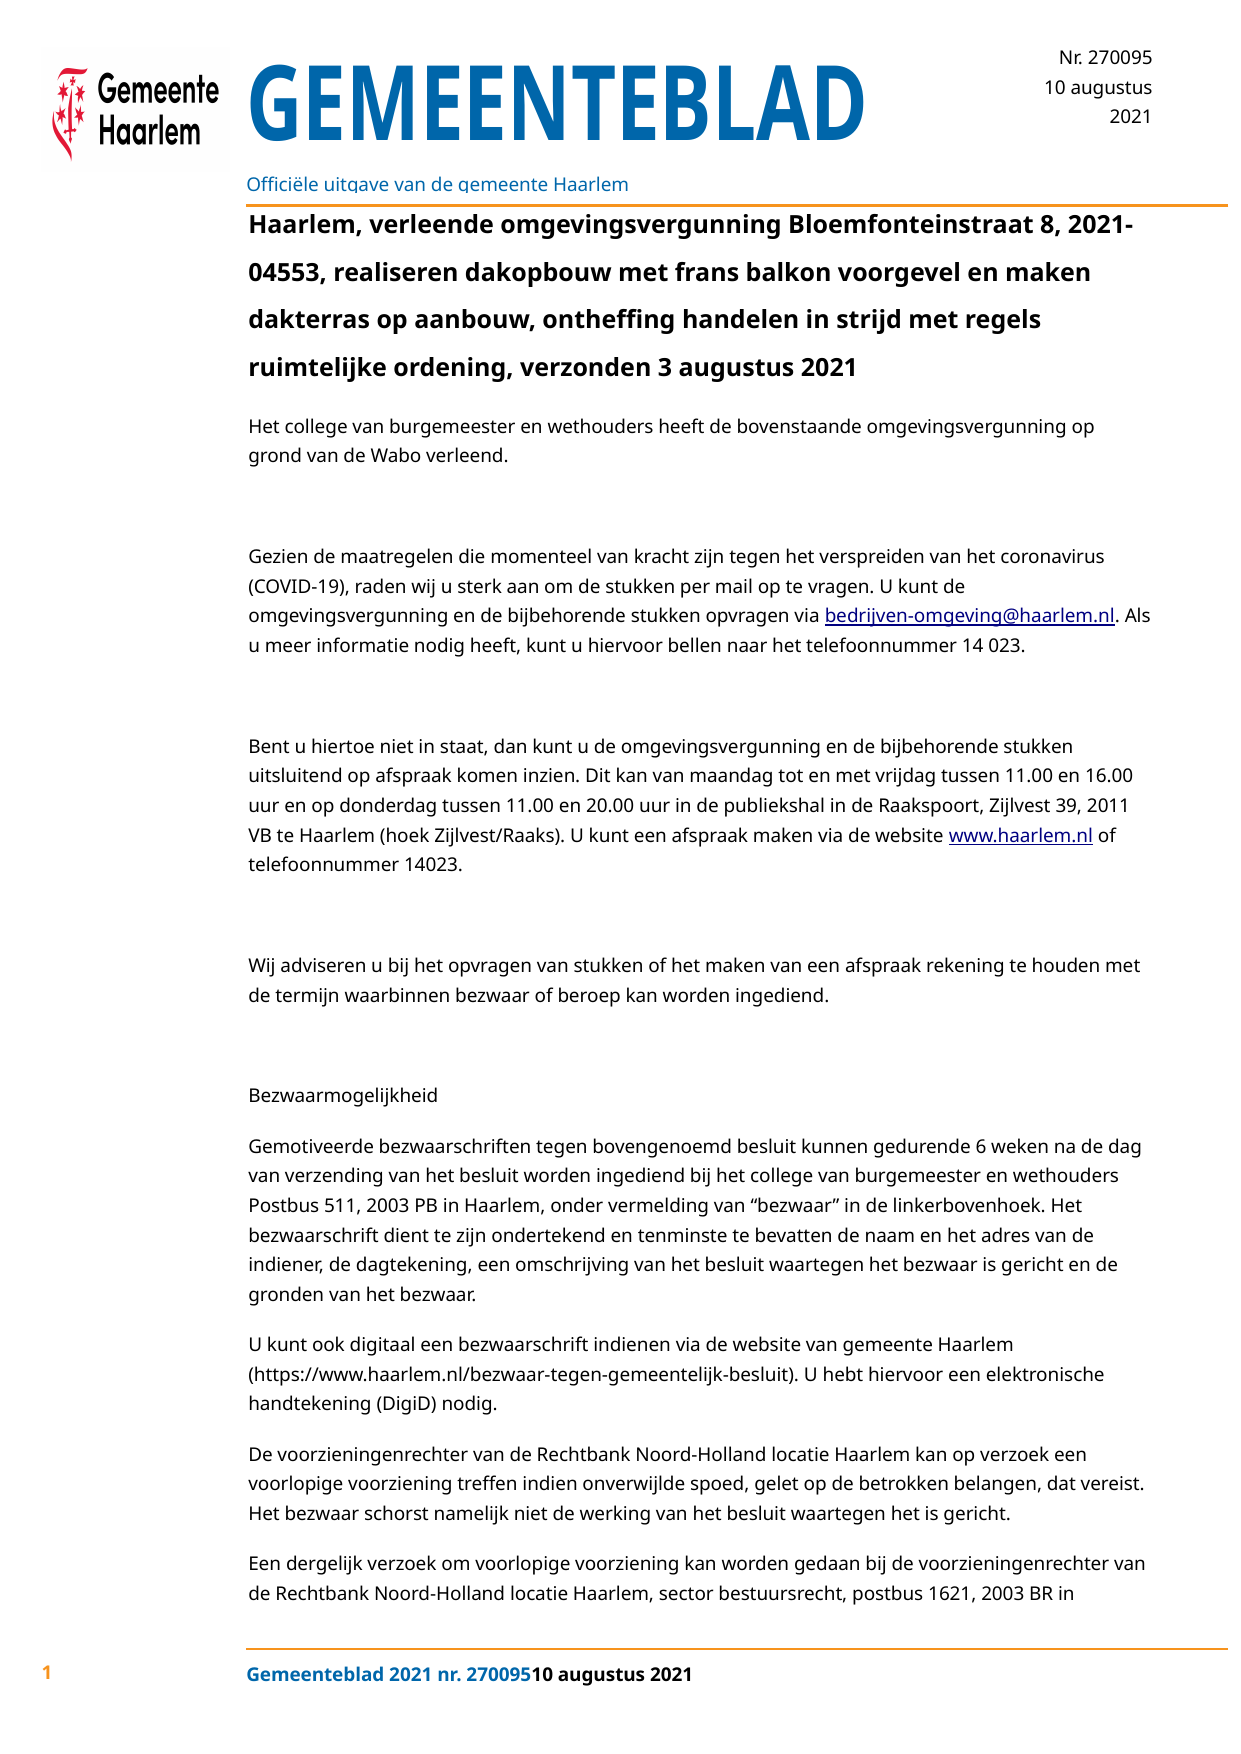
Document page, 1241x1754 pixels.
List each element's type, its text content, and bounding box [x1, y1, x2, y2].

text Gezien de maatregelen die momenteel van kracht zijn tegen het verspreiden van het coronavirus (COVID-19), raden wij u sterk aan om de stukken per mail op te vragen. U kunt de omgevingsvergunning en de bijbehorende stukken opvragen via bedrijven-omgeving@haarlem.nl. Als u meer informatie nodig heeft, kunt u hiervoor bellen naar het telefoonnummer 14 023. [248, 543, 1152, 658]
text Bezwaarmogelijkheid [248, 1083, 1152, 1108]
text U kunt ook digitaal een bezwaarschrift indienen via de website van gemeente Haarlem (https://www.haarlem.nl/bezwaar-tegen-gemeentelijk-besluit). U hebt hiervoor een elektronische handtekening (DigiD) nodig. [248, 1331, 1152, 1416]
text De voorzieningenrechter van de Rechtbank Noord-Holland locatie Haarlem kan op verzoek een voorlopige voorziening treffen indien onverwijlde spoed, gelet op de betrokken belangen, dat vereist. Het bezwaar schorst namelijk niet de werking van het besluit waartegen het is gericht. [248, 1441, 1152, 1526]
text Gemotiveerde bezwaarschriften tegen bovengenoemd besluit kunnen gedurende 6 weken na de dag van verzending van het besluit worden ingediend bij het college van burgemeester en wethouders Postbus 511, 2003 PB in Haarlem, onder vermelding van “bezwaar” in de linkerbovenhoek. Het bezwaarschrift dient te zijn ondertekend en tenminste te bevatten de naam en het adres van de indiener, de dagtekening, een omschrijving van het besluit waartegen het bezwaar is gericht en de gronden van het bezwaar. [248, 1133, 1152, 1307]
text Bent u hiertoe niet in staat, dan kunt u de omgevingsvergunning en de bijbehorende stukken uitsluitend op afspraak komen inzien. Dit kan van maandag tot en met vrijdag tussen 11.00 en 16.00 uur en op donderdag tussen 11.00 en 20.00 uur in de publiekshal in de Raakspoort, Zijlvest 39, 2011 VB te Haarlem (hoek Zijlvest/Raaks). U kunt een afspraak maken via de website www.haarlem.nl of telefoonnummer 14023. [248, 733, 1152, 877]
text Het college van burgemeester en wethouders heeft de bovenstaande omgevingsvergunning op grond van de Wabo verleend. [248, 413, 1152, 468]
text Wij adviseren u bij het opvragen van stukken of het maken van een afspraak rekening te houden met de termijn waarbinnen bezwaar of beroep kan worden ingediend. [248, 952, 1152, 1008]
text Haarlem, verleende omgevingsvergunning Bloemfonteinstraat 8, 2021-04553, realiseren dakopbouw met frans balkon voorgevel en maken dakterras op aanbouw, ontheffing handelen in strijd met regels ruimtelijke ordening, verzonden 3 augustus 2021 [248, 207, 1152, 384]
text Een dergelijk verzoek om voorlopige voorziening kan worden gedaan bij de voorzieningenrechter van de Rechtbank Noord-Holland locatie Haarlem, sector bestuursrecht, postbus 1621, 2003 BR in [248, 1551, 1152, 1606]
picture [41, 47, 231, 172]
